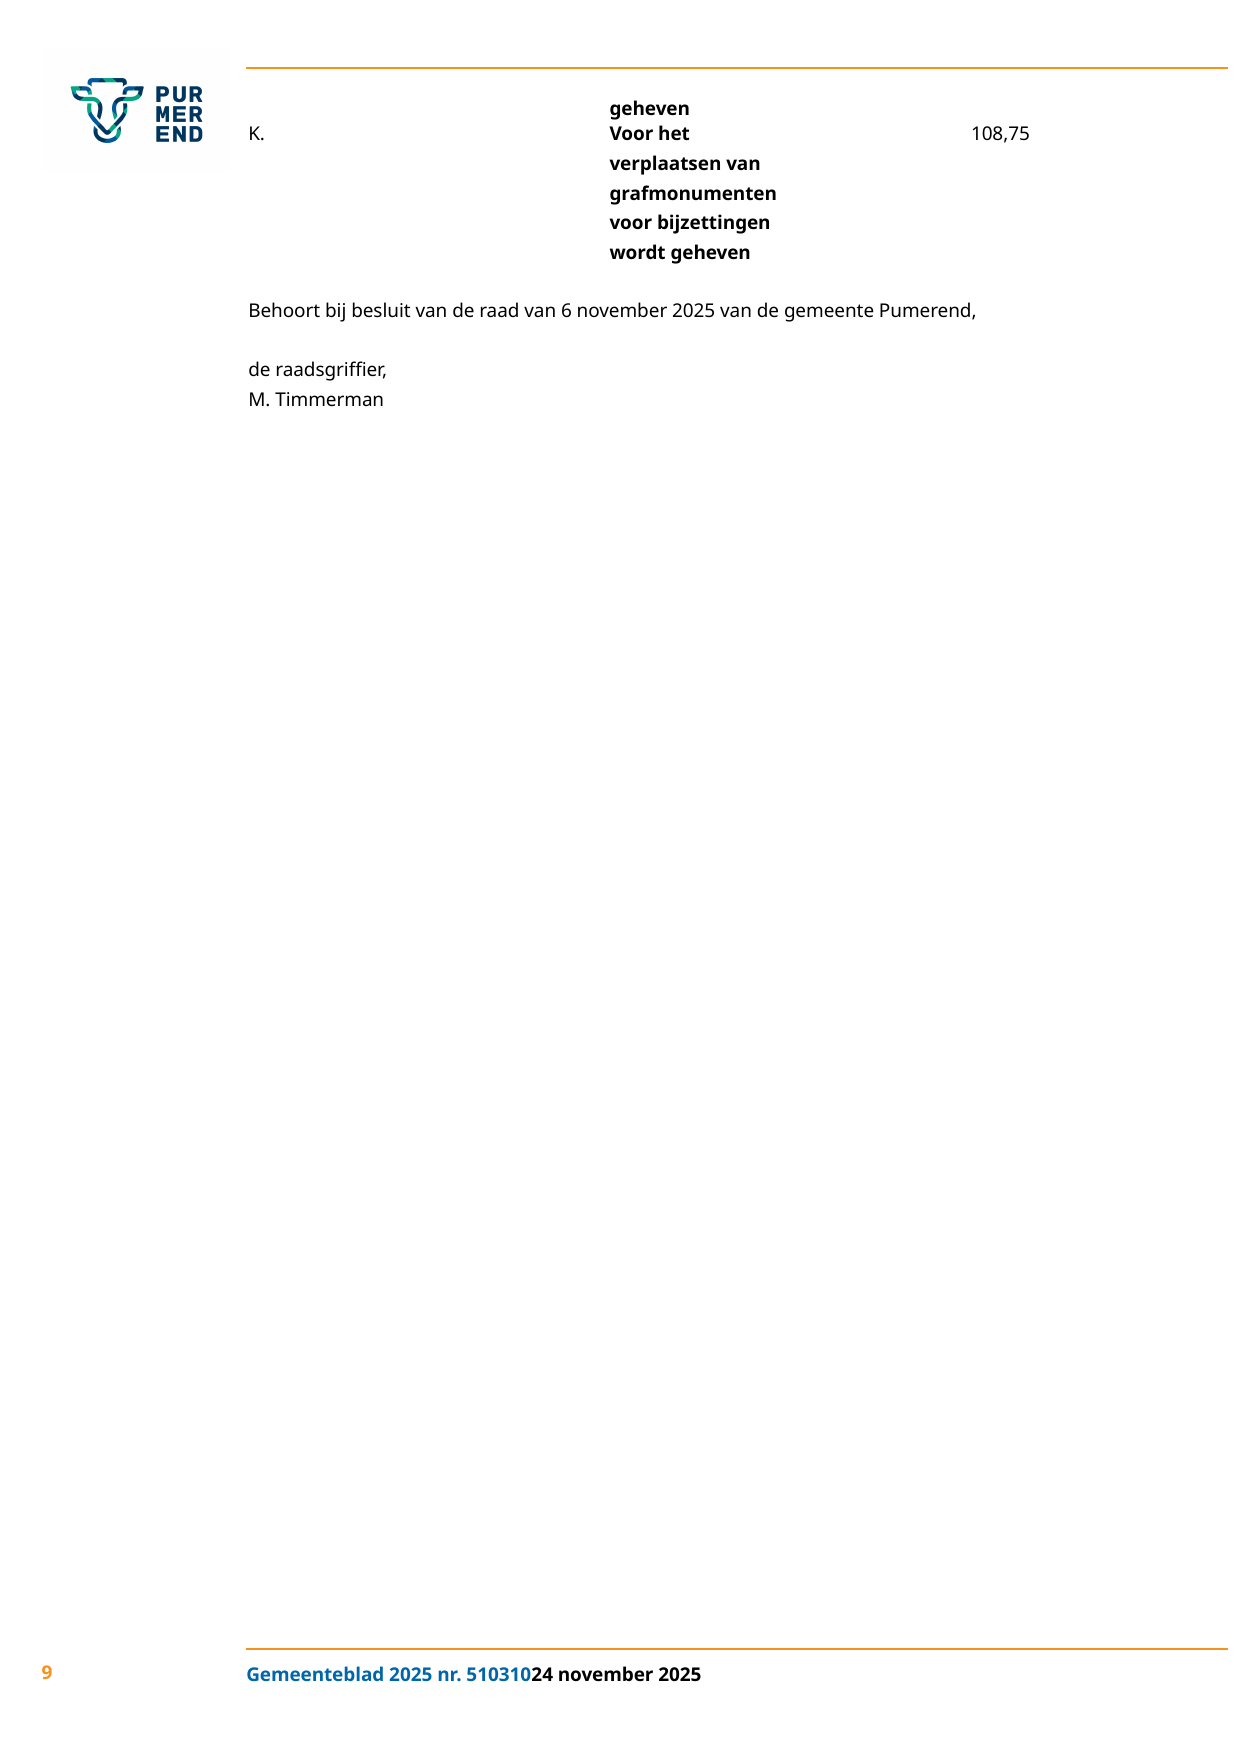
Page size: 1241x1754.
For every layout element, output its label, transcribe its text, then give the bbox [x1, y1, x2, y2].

picture [41, 47, 231, 172]
text Behoort bij besluit van de raad van 6 november 2025 van de gemeente Pumerend, [248, 297, 1152, 323]
table_cell [971, 95, 1152, 121]
text de raadsgriffier, [248, 357, 1152, 382]
table_cell Voor het verplaatsen van grafmonumenten voor bijzettingen wordt geheven [609, 121, 790, 264]
table_cell [429, 95, 609, 121]
table_cell [790, 121, 971, 264]
table_cell [790, 95, 971, 121]
text M. Timmerman [248, 386, 1152, 412]
table_cell geheven [609, 95, 790, 121]
table_cell K. [248, 121, 429, 264]
table_cell [248, 95, 429, 121]
table_cell [429, 121, 609, 264]
table_cell 108,75 [971, 121, 1152, 264]
